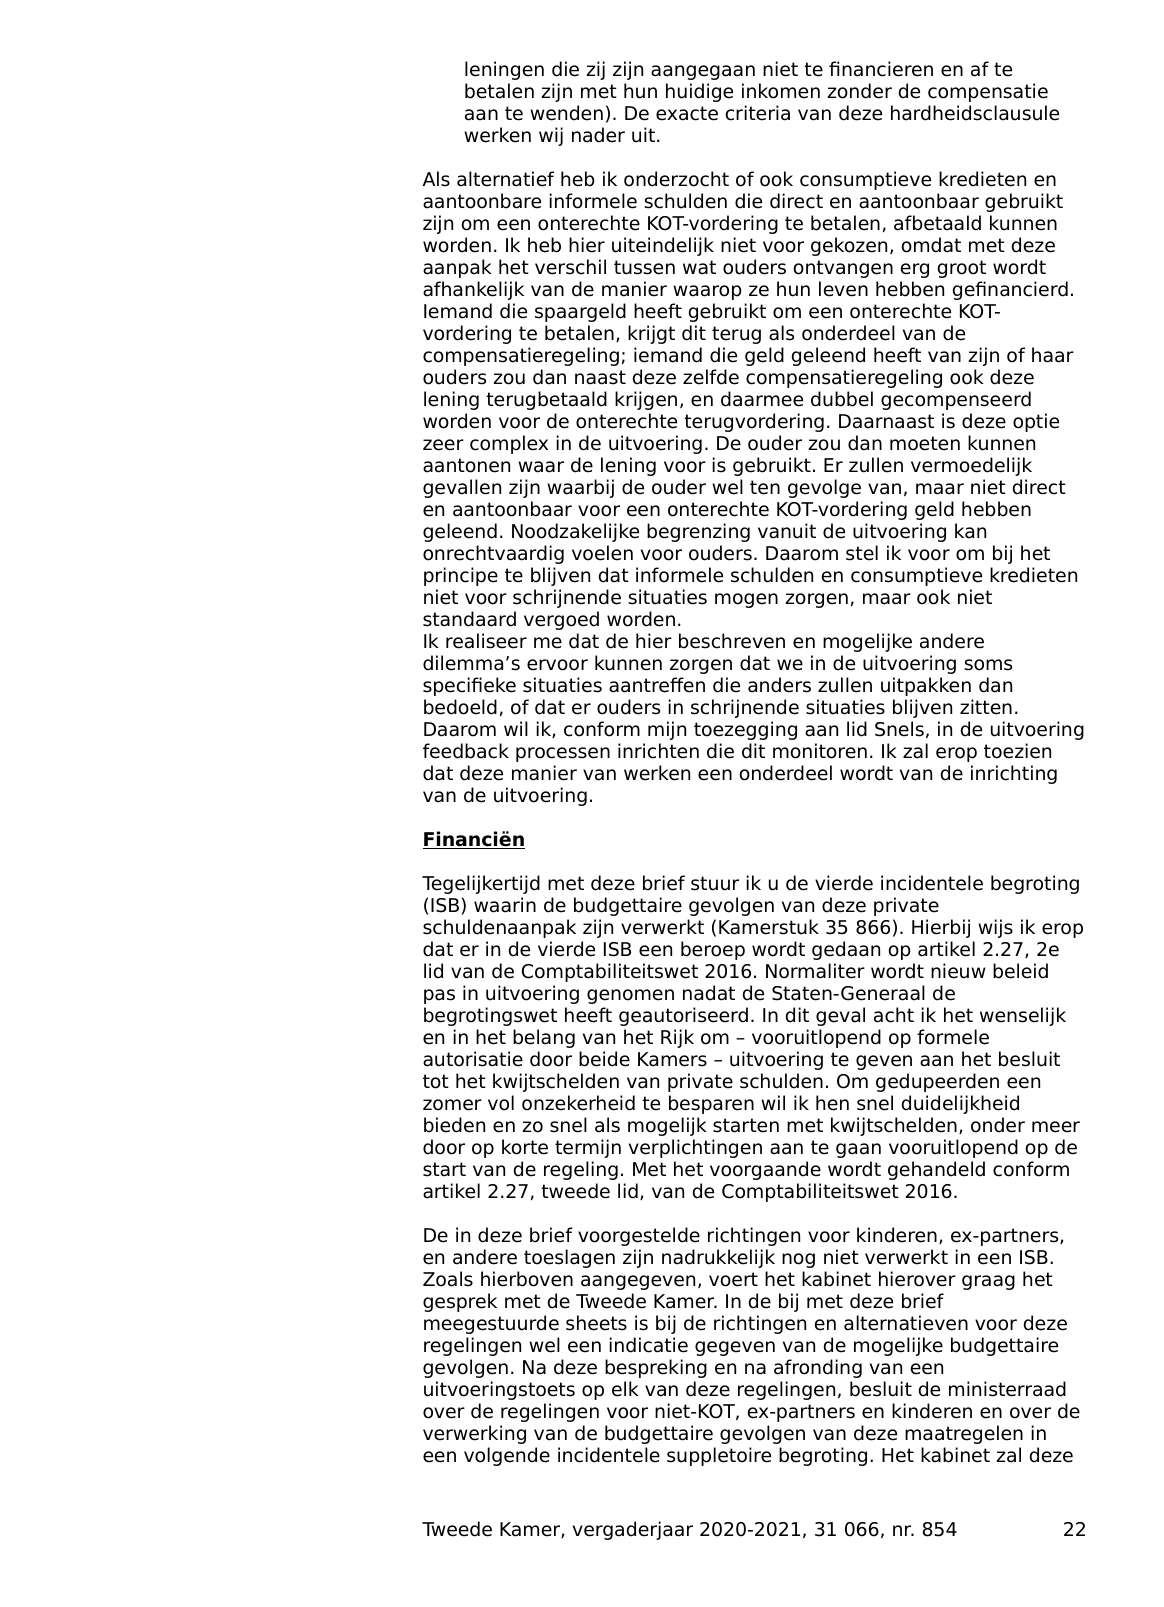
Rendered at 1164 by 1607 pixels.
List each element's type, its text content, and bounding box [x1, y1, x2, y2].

subtitle Financiën [422, 829, 1087, 851]
text De in deze brief voorgestelde richtingen voor kinderen, ex-partners, en andere toeslagen zijn nadrukkelijk nog niet verwerkt in een ISB. Zoals hierboven aangegeven, voert het kabinet hierover graag het gesprek met de Tweede Kamer. In de bij met deze brief meegestuurde sheets is bij de richtingen en alternatieven voor deze regelingen wel een indicatie gegeven van de mogelijke budgettaire gevolgen. Na deze bespreking en na afronding van een uitvoeringstoets op elk van deze regelingen, besluit de ministerraad over de regelingen voor niet-KOT, ex-partners en kinderen en over de verwerking van de budgettaire gevolgen van deze maatregelen in een volgende incidentele suppletoire begroting. Het kabinet zal deze [422, 1225, 1087, 1467]
text Ik realiseer me dat de hier beschreven en mogelijke andere dilemma’s ervoor kunnen zorgen dat we in de uitvoering soms specifieke situaties aantreffen die anders zullen uitpakken dan bedoeld, of dat er ouders in schrijnende situaties blijven zitten. Daarom wil ik, conform mijn toezegging aan lid Snels, in de uitvoering feedback processen inrichten die dit monitoren. Ik zal erop toezien dat deze manier van werken een onderdeel wordt van de inrichting van de uitvoering. [422, 631, 1087, 807]
text leningen die zij zijn aangegaan niet te financieren en af te betalen zijn met hun huidige inkomen zonder de compensatie aan te wenden). De exacte criteria van deze hardheidsclausule werken wij nader uit. [422, 59, 1087, 147]
text Als alternatief heb ik onderzocht of ook consumptieve kredieten en aantoonbare informele schulden die direct en aantoonbaar gebruikt zijn om een onterechte KOT-vordering te betalen, afbetaald kunnen worden. Ik heb hier uiteindelijk niet voor gekozen, omdat met deze aanpak het verschil tussen wat ouders ontvangen erg groot wordt afhankelijk van de manier waarop ze hun leven hebben gefinancierd. Iemand die spaargeld heeft gebruikt om een onterechte KOT-vordering te betalen, krijgt dit terug als onderdeel van de compensatieregeling; iemand die geld geleend heeft van zijn of haar ouders zou dan naast deze zelfde compensatieregeling ook deze lening terugbetaald krijgen, en daarmee dubbel gecompenseerd worden voor de onterechte terugvordering. Daarnaast is deze optie zeer complex in de uitvoering. De ouder zou dan moeten kunnen aantonen waar de lening voor is gebruikt. Er zullen vermoedelijk gevallen zijn waarbij de ouder wel ten gevolge van, maar niet direct en aantoonbaar voor een onterechte KOT-vordering geld hebben geleend. Noodzakelijke begrenzing vanuit de uitvoering kan onrechtvaardig voelen voor ouders. Daarom stel ik voor om bij het principe te blijven dat informele schulden en consumptieve kredieten niet voor schrijnende situaties mogen zorgen, maar ook niet standaard vergoed worden. [422, 169, 1087, 631]
text Tegelijkertijd met deze brief stuur ik u de vierde incidentele begroting (ISB) waarin de budgettaire gevolgen van deze private schuldenaanpak zijn verwerkt (Kamerstuk 35 866). Hierbij wijs ik erop dat er in de vierde ISB een beroep wordt gedaan op artikel 2.27, 2e lid van de Comptabiliteitswet 2016. Normaliter wordt nieuw beleid pas in uitvoering genomen nadat de Staten-Generaal de begrotingswet heeft geautoriseerd. In dit geval acht ik het wenselijk en in het belang van het Rijk om – vooruitlopend op formele autorisatie door beide Kamers – uitvoering te geven aan het besluit tot het kwijtschelden van private schulden. Om gedupeerden een zomer vol onzekerheid te besparen wil ik hen snel duidelijkheid bieden en zo snel als mogelijk starten met kwijtschelden, onder meer door op korte termijn verplichtingen aan te gaan vooruitlopend op de start van de regeling. Met het voorgaande wordt gehandeld conform artikel 2.27, tweede lid, van de Comptabiliteitswet 2016. [422, 873, 1087, 1203]
